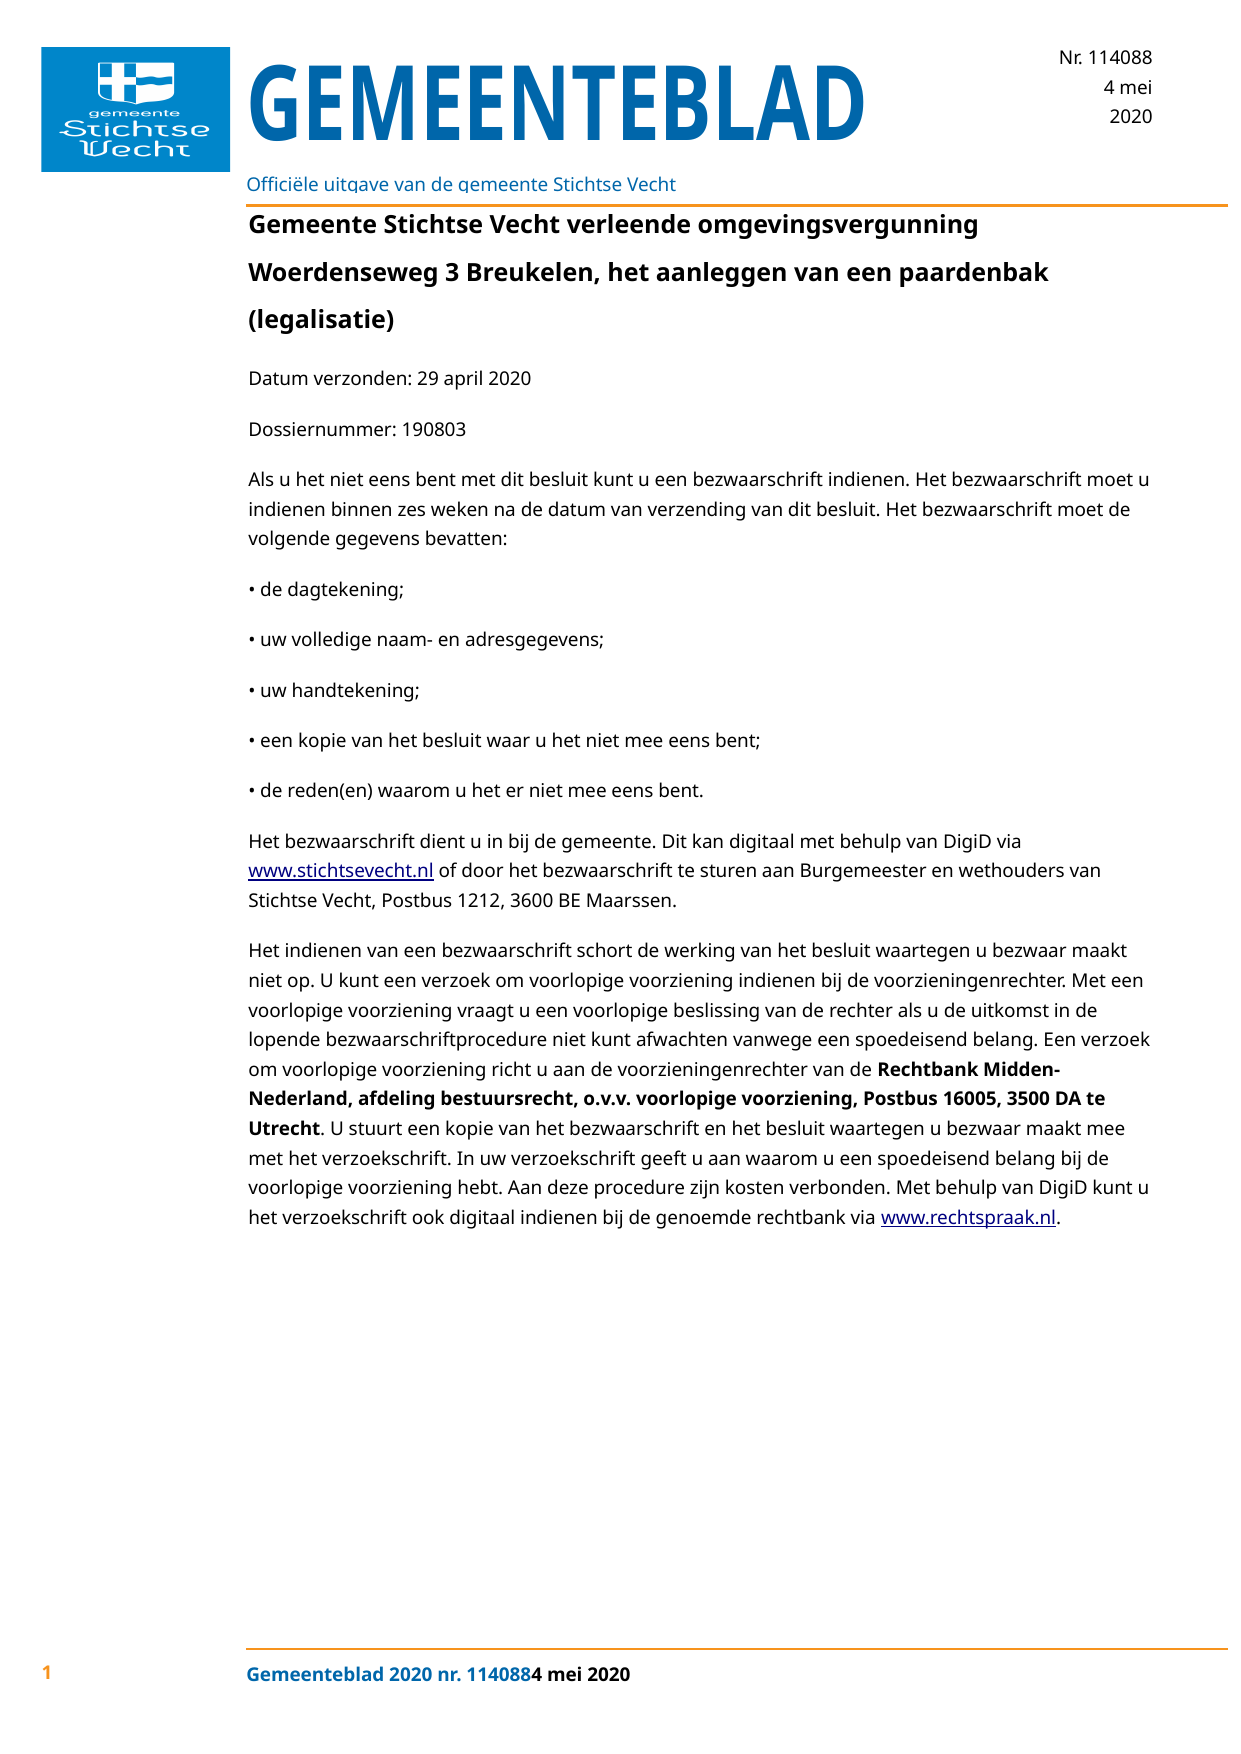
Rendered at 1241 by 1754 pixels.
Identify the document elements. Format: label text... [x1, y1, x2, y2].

text • een kopie van het besluit waar u het niet mee eens bent; [248, 727, 1152, 753]
text Dossiernummer: 190803 [248, 416, 1152, 442]
picture [137, 63, 174, 103]
text Datum verzonden: 29 april 2020 [248, 366, 1152, 391]
picture [99, 63, 135, 101]
text Gemeente Stichtse Vecht verleende omgevingsvergunning Woerdenseweg 3 Breukelen, het aanleggen van een paardenbak (legalisatie) [248, 207, 1152, 336]
text Als u het niet eens bent met dit besluit kunt u een bezwaarschrift indienen. Het bezwaarschrift moet u indienen binnen zes weken na de datum van verzending van dit besluit. Het bezwaarschrift moet de volgende gegevens bevatten: [248, 466, 1152, 551]
text Het bezwaarschrift dient u in bij de gemeente. Dit kan digitaal met behulp van DigiD via www.stichtsevecht.nl of door het bezwaarschrift te sturen aan Burgemeester en wethouders van Stichtse Vecht, Postbus 1212, 3600 BE Maarssen. [248, 828, 1152, 913]
text • de dagtekening; [248, 576, 1152, 602]
text • de reden(en) waarom u het er niet mee eens bent. [248, 778, 1152, 803]
text • uw handtekening; [248, 677, 1152, 702]
text • uw volledige naam- en adresgegevens; [248, 626, 1152, 652]
text Het indienen van een bezwaarschrift schort de werking van het besluit waartegen u bezwaar maakt niet op. U kunt een verzoek om voorlopige voorziening indienen bij de voorzieningenrechter. Met een voorlopige voorziening vraagt u een voorlopige beslissing van de rechter als u de uitkomst in de lopende bezwaarschriftprocedure niet kunt afwachten vanwege een spoedeisend belang. Een verzoek om voorlopige voorziening richt u aan de voorzieningenrechter van de Rechtbank Midden-Nederland, afdeling bestuursrecht, o.v.v. voorlopige voorziening, Postbus 16005, 3500 DA te Utrecht. U stuurt een kopie van het bezwaarschrift en het besluit waartegen u bezwaar maakt mee met het verzoekschrift. In uw verzoekschrift geeft u aan waarom u een spoedeisend belang bij de voorlopige voorziening hebt. Aan deze procedure zijn kosten verbonden. Met behulp van DigiD kunt u het verzoekschrift ook digitaal indienen bij de genoemde rechtbank via www.rechtspraak.nl. [248, 938, 1152, 1229]
